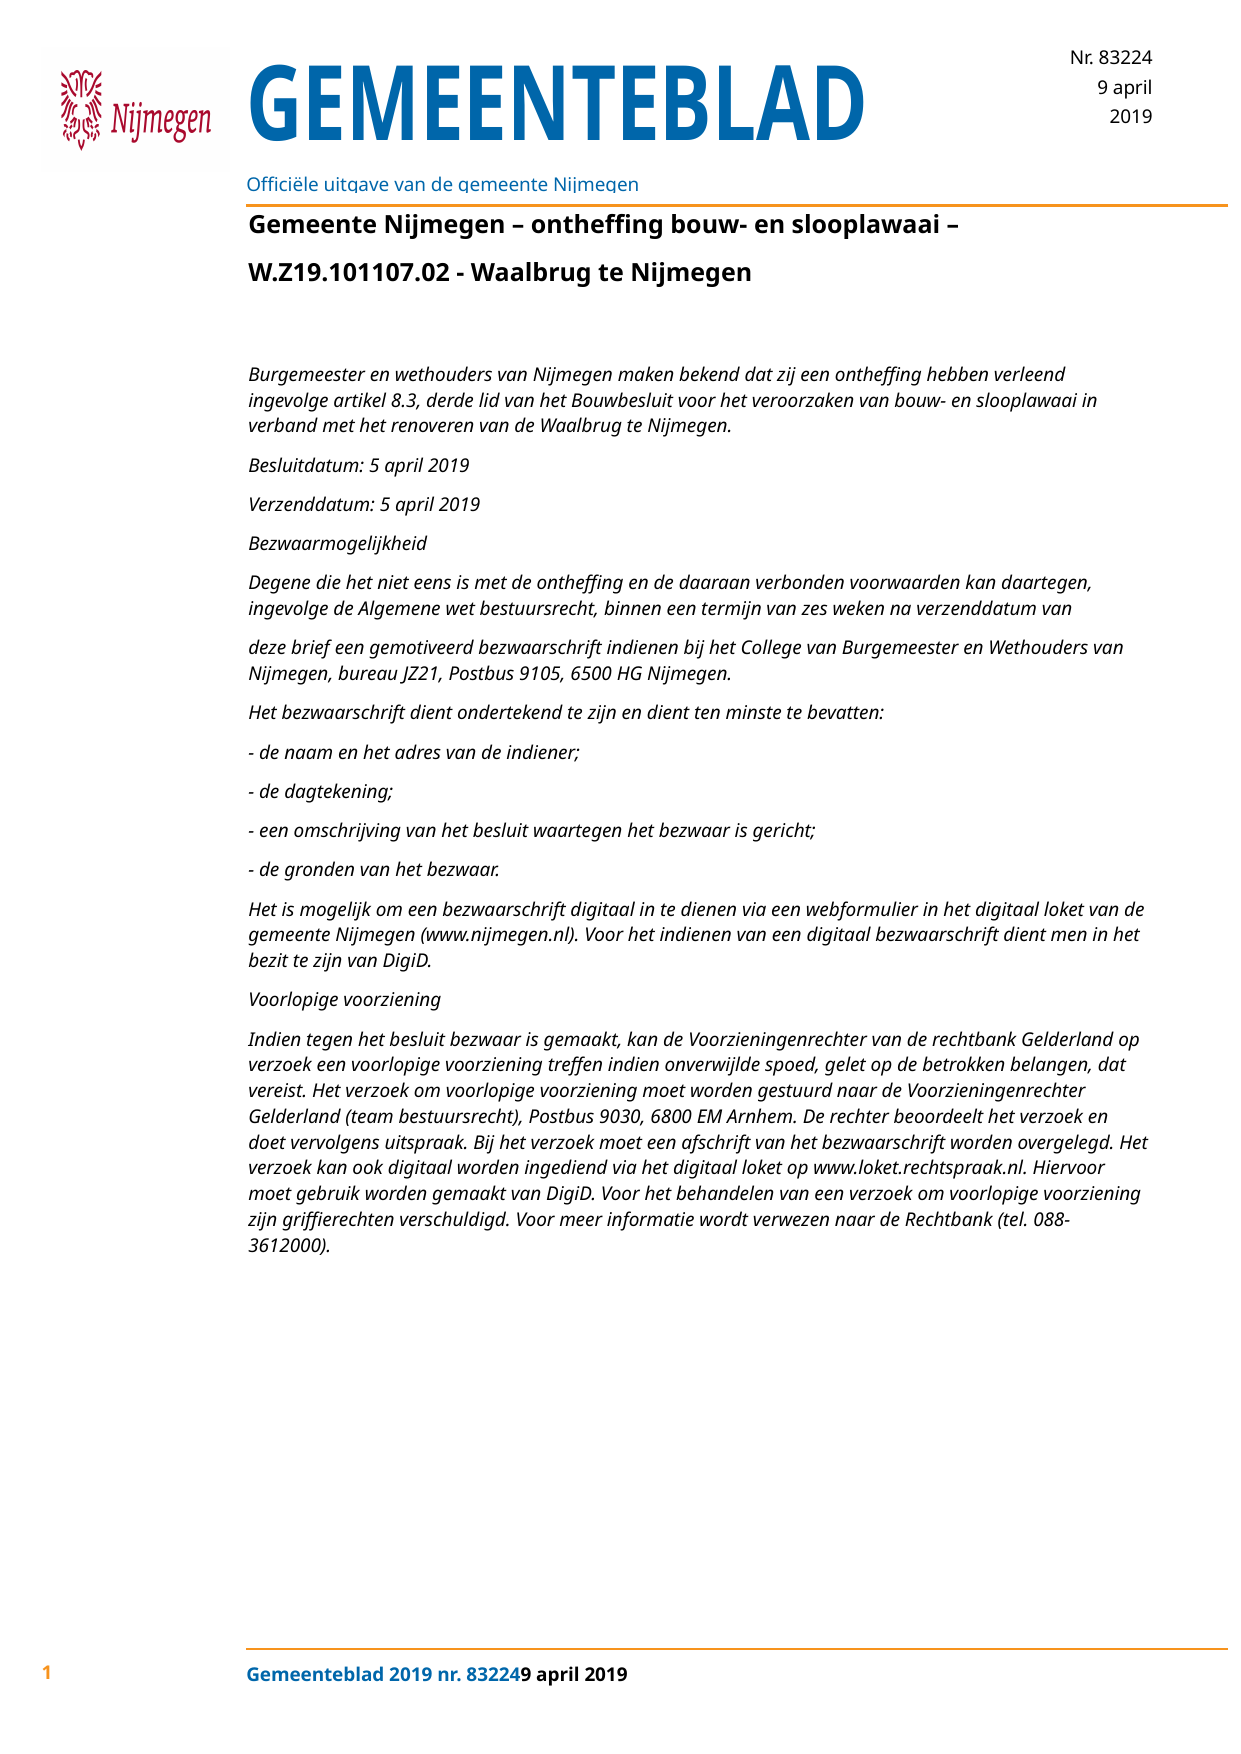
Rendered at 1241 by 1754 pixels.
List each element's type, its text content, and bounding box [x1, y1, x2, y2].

text Burgemeester en wethouders van Nijmegen maken bekend dat zij een ontheffing hebben verleend ingevolge artikel 8.3, derde lid van het Bouwbesluit voor het veroorzaken van bouw- en slooplawaai in verband met het renoveren van de Waalbrug te Nijmegen. [248, 361, 1152, 438]
text Het bezwaarschrift dient ondertekend te zijn en dient ten minste te bevatten: [248, 699, 1152, 725]
text Het is mogelijk om een bezwaarschrift digitaal in te dienen via een webformulier in het digitaal loket van de gemeente Nijmegen (www.nijmegen.nl). Voor het indienen van een digitaal bezwaarschrift dient men in het bezit te zijn van DigiD. [248, 896, 1152, 973]
picture [41, 47, 231, 172]
text deze brief een gemotiveerd bezwaarschrift indienen bij het College van Burgemeester en Wethouders van Nijmegen, bureau JZ21, Postbus 9105, 6500 HG Nijmegen. [248, 634, 1152, 686]
text - de naam en het adres van de indiener; [248, 739, 1152, 764]
text - de gronden van het bezwaar. [248, 857, 1152, 882]
text - een omschrijving van het besluit waartegen het bezwaar is gericht; [248, 817, 1152, 843]
text Degene die het niet eens is met de ontheffing en de daaraan verbonden voorwaarden kan daartegen, ingevolge de Algemene wet bestuursrecht, binnen een termijn van zes weken na verzenddatum van [248, 569, 1152, 621]
text - de dagtekening; [248, 778, 1152, 804]
text Verzenddatum: 5 april 2019 [248, 491, 1152, 517]
text Besluitdatum: 5 april 2019 [248, 452, 1152, 477]
text Voorlopige voorziening [248, 987, 1152, 1012]
text Bezwaarmogelijkheid [248, 530, 1152, 556]
text Gemeente Nijmegen – ontheffing bouw- en slooplawaai – W.Z19.101107.02 - Waalbrug te Nijmegen [248, 207, 1152, 288]
text Indien tegen het besluit bezwaar is gemaakt, kan de Voorzieningenrechter van de rechtbank Gelderland op verzoek een voorlopige voorziening treffen indien onverwijlde spoed, gelet op de betrokken belangen, dat vereist. Het verzoek om voorlopige voorziening moet worden gestuurd naar de Voorzieningenrechter Gelderland (team bestuursrecht), Postbus 9030, 6800 EM Arnhem. De rechter beoordeelt het verzoek en doet vervolgens uitspraak. Bij het verzoek moet een afschrift van het bezwaarschrift worden overgelegd. Het verzoek kan ook digitaal worden ingediend via het digitaal loket op www.loket.rechtspraak.nl. Hiervoor moet gebruik worden gemaakt van DigiD. Voor het behandelen van een verzoek om voorlopige voorziening zijn griffierechten verschuldigd. Voor meer informatie wordt verwezen naar de Rechtbank (tel. 088-3612000). [248, 1026, 1152, 1257]
